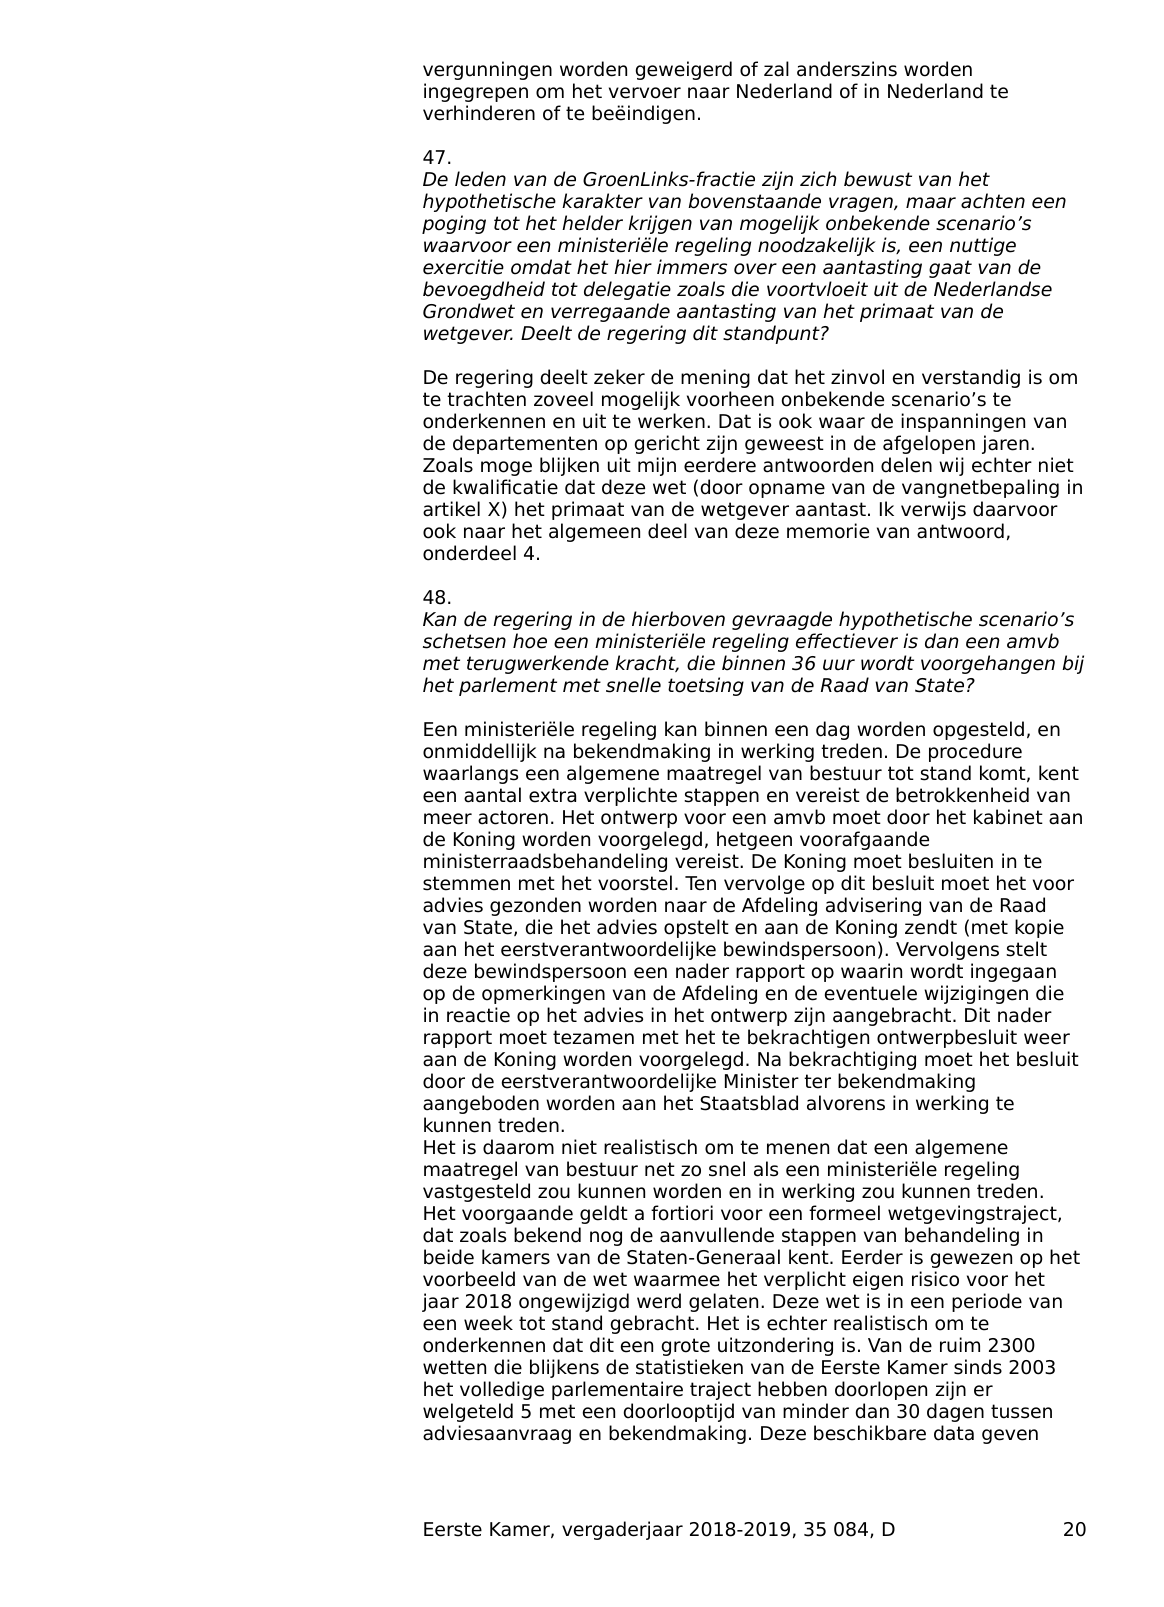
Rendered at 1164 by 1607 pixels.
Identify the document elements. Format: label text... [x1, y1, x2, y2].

text Kan de regering in de hierboven gevraagde hypothetische scenario’s schetsen hoe een ministeriële regeling effectiever is dan een amvb met terugwerkende kracht, die binnen 36 uur wordt voorgehangen bij het parlement met snelle toetsing van de Raad van State? [422, 609, 1087, 697]
text De leden van de GroenLinks-fractie zijn zich bewust van het hypothetische karakter van bovenstaande vragen, maar achten een poging tot het helder krijgen van mogelijk onbekende scenario’s waarvoor een ministeriële regeling noodzakelijk is, een nuttige exercitie omdat het hier immers over een aantasting gaat van de bevoegdheid tot delegatie zoals die voortvloeit uit de Nederlandse Grondwet en verregaande aantasting van het primaat van de wetgever. Deelt de regering dit standpunt? [422, 169, 1087, 345]
text 48. [422, 587, 1087, 609]
text vergunningen worden geweigerd of zal anderszins worden ingegrepen om het vervoer naar Nederland of in Nederland te verhinderen of te beëindigen. [422, 59, 1087, 125]
text Een ministeriële regeling kan binnen een dag worden opgesteld, en onmiddellijk na bekendmaking in werking treden. De procedure waarlangs een algemene maatregel van bestuur tot stand komt, kent een aantal extra verplichte stappen en vereist de betrokkenheid van meer actoren. Het ontwerp voor een amvb moet door het kabinet aan de Koning worden voorgelegd, hetgeen voorafgaande ministerraadsbehandeling vereist. De Koning moet besluiten in te stemmen met het voorstel. Ten vervolge op dit besluit moet het voor advies gezonden worden naar de Afdeling advisering van de Raad van State, die het advies opstelt en aan de Koning zendt (met kopie aan het eerstverantwoordelijke bewindspersoon). Vervolgens stelt deze bewindspersoon een nader rapport op waarin wordt ingegaan op de opmerkingen van de Afdeling en de eventuele wijzigingen die in reactie op het advies in het ontwerp zijn aangebracht. Dit nader rapport moet tezamen met het te bekrachtigen ontwerpbesluit weer aan de Koning worden voorgelegd. Na bekrachtiging moet het besluit door de eerstverantwoordelijke Minister ter bekendmaking aangeboden worden aan het Staatsblad alvorens in werking te kunnen treden. [422, 719, 1087, 1137]
text 47. [422, 147, 1087, 169]
text Het is daarom niet realistisch om te menen dat een algemene maatregel van bestuur net zo snel als een ministeriële regeling vastgesteld zou kunnen worden en in werking zou kunnen treden. [422, 1137, 1087, 1203]
text Het voorgaande geldt a fortiori voor een formeel wetgevingstraject, dat zoals bekend nog de aanvullende stappen van behandeling in beide kamers van de Staten-Generaal kent. Eerder is gewezen op het voorbeeld van de wet waarmee het verplicht eigen risico voor het jaar 2018 ongewijzigd werd gelaten. Deze wet is in een periode van een week tot stand gebracht. Het is echter realistisch om te onderkennen dat dit een grote uitzondering is. Van de ruim 2300 wetten die blijkens de statistieken van de Eerste Kamer sinds 2003 het volledige parlementaire traject hebben doorlopen zijn er welgeteld 5 met een doorlooptijd van minder dan 30 dagen tussen adviesaanvraag en bekendmaking. Deze beschikbare data geven [422, 1203, 1087, 1444]
text De regering deelt zeker de mening dat het zinvol en verstandig is om te trachten zoveel mogelijk voorheen onbekende scenario’s te onderkennen en uit te werken. Dat is ook waar de inspanningen van de departementen op gericht zijn geweest in de afgelopen jaren. Zoals moge blijken uit mijn eerdere antwoorden delen wij echter niet de kwalificatie dat deze wet (door opname van de vangnetbepaling in artikel X) het primaat van de wetgever aantast. Ik verwijs daarvoor ook naar het algemeen deel van deze memorie van antwoord, onderdeel 4. [422, 367, 1087, 565]
